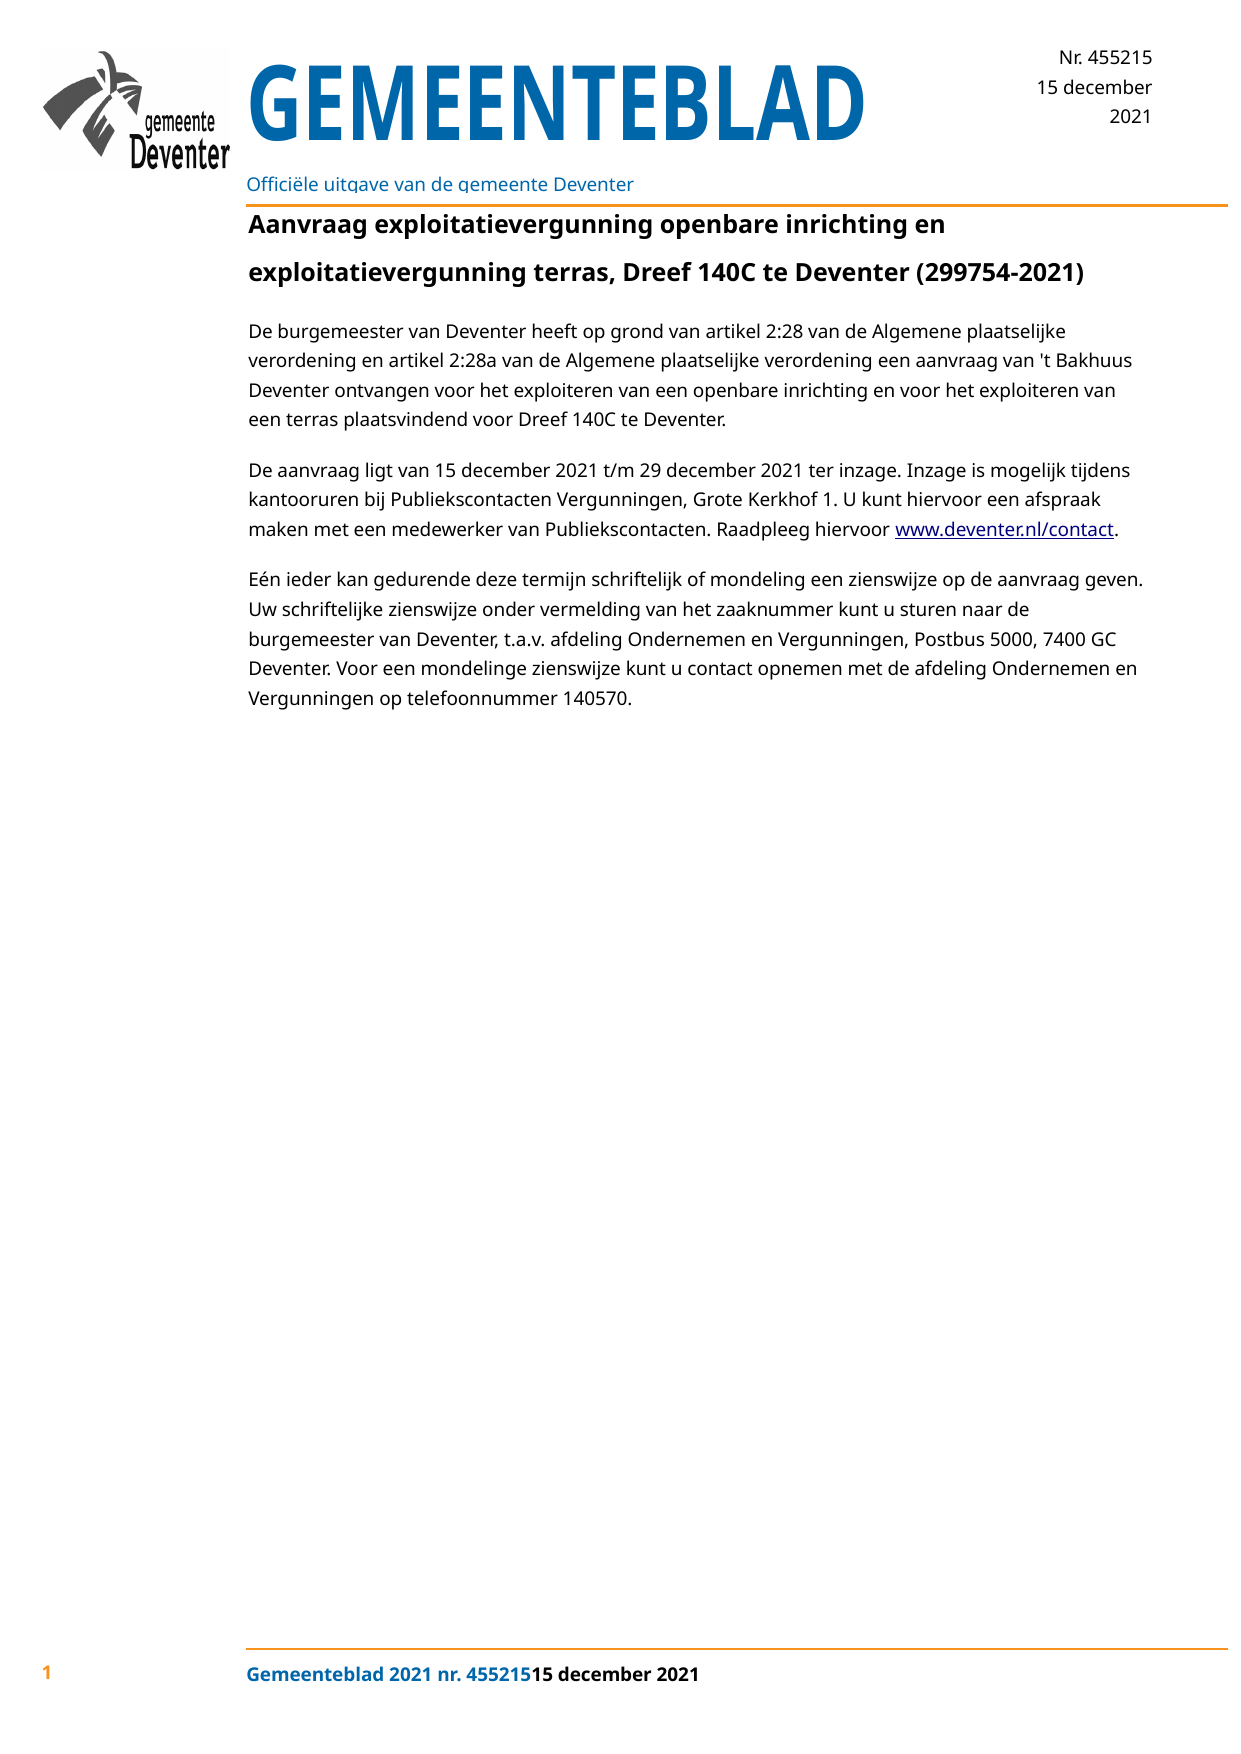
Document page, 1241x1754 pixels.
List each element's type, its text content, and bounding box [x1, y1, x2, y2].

text Eén ieder kan gedurende deze termijn schriftelijk of mondeling een zienswijze op de aanvraag geven. Uw schriftelijke zienswijze onder vermelding van het zaaknummer kunt u sturen naar de burgemeester van Deventer, t.a.v. afdeling Ondernemen en Vergunningen, Postbus 5000, 7400 GC Deventer. Voor een mondelinge zienswijze kunt u contact opnemen met de afdeling Ondernemen en Vergunningen op telefoonnummer 140570. [248, 567, 1152, 711]
picture [41, 47, 231, 172]
text De burgemeester van Deventer heeft op grond van artikel 2:28 van de Algemene plaatselijke verordening en artikel 2:28a van de Algemene plaatselijke verordening een aanvraag van 't Bakhuus Deventer ontvangen voor het exploiteren van een openbare inrichting en voor het exploiteren van een terras plaatsvindend voor Dreef 140C te Deventer. [248, 318, 1152, 432]
text De aanvraag ligt van 15 december 2021 t/m 29 december 2021 ter inzage. Inzage is mogelijk tijdens kantooruren bij Publiekscontacten Vergunningen, Grote Kerkhof 1. U kunt hiervoor een afspraak maken met een medewerker van Publiekscontacten. Raadpleeg hiervoor www.deventer.nl/contact. [248, 457, 1152, 542]
text Aanvraag exploitatievergunning openbare inrichting en exploitatievergunning terras, Dreef 140C te Deventer (299754-2021) [248, 207, 1152, 288]
